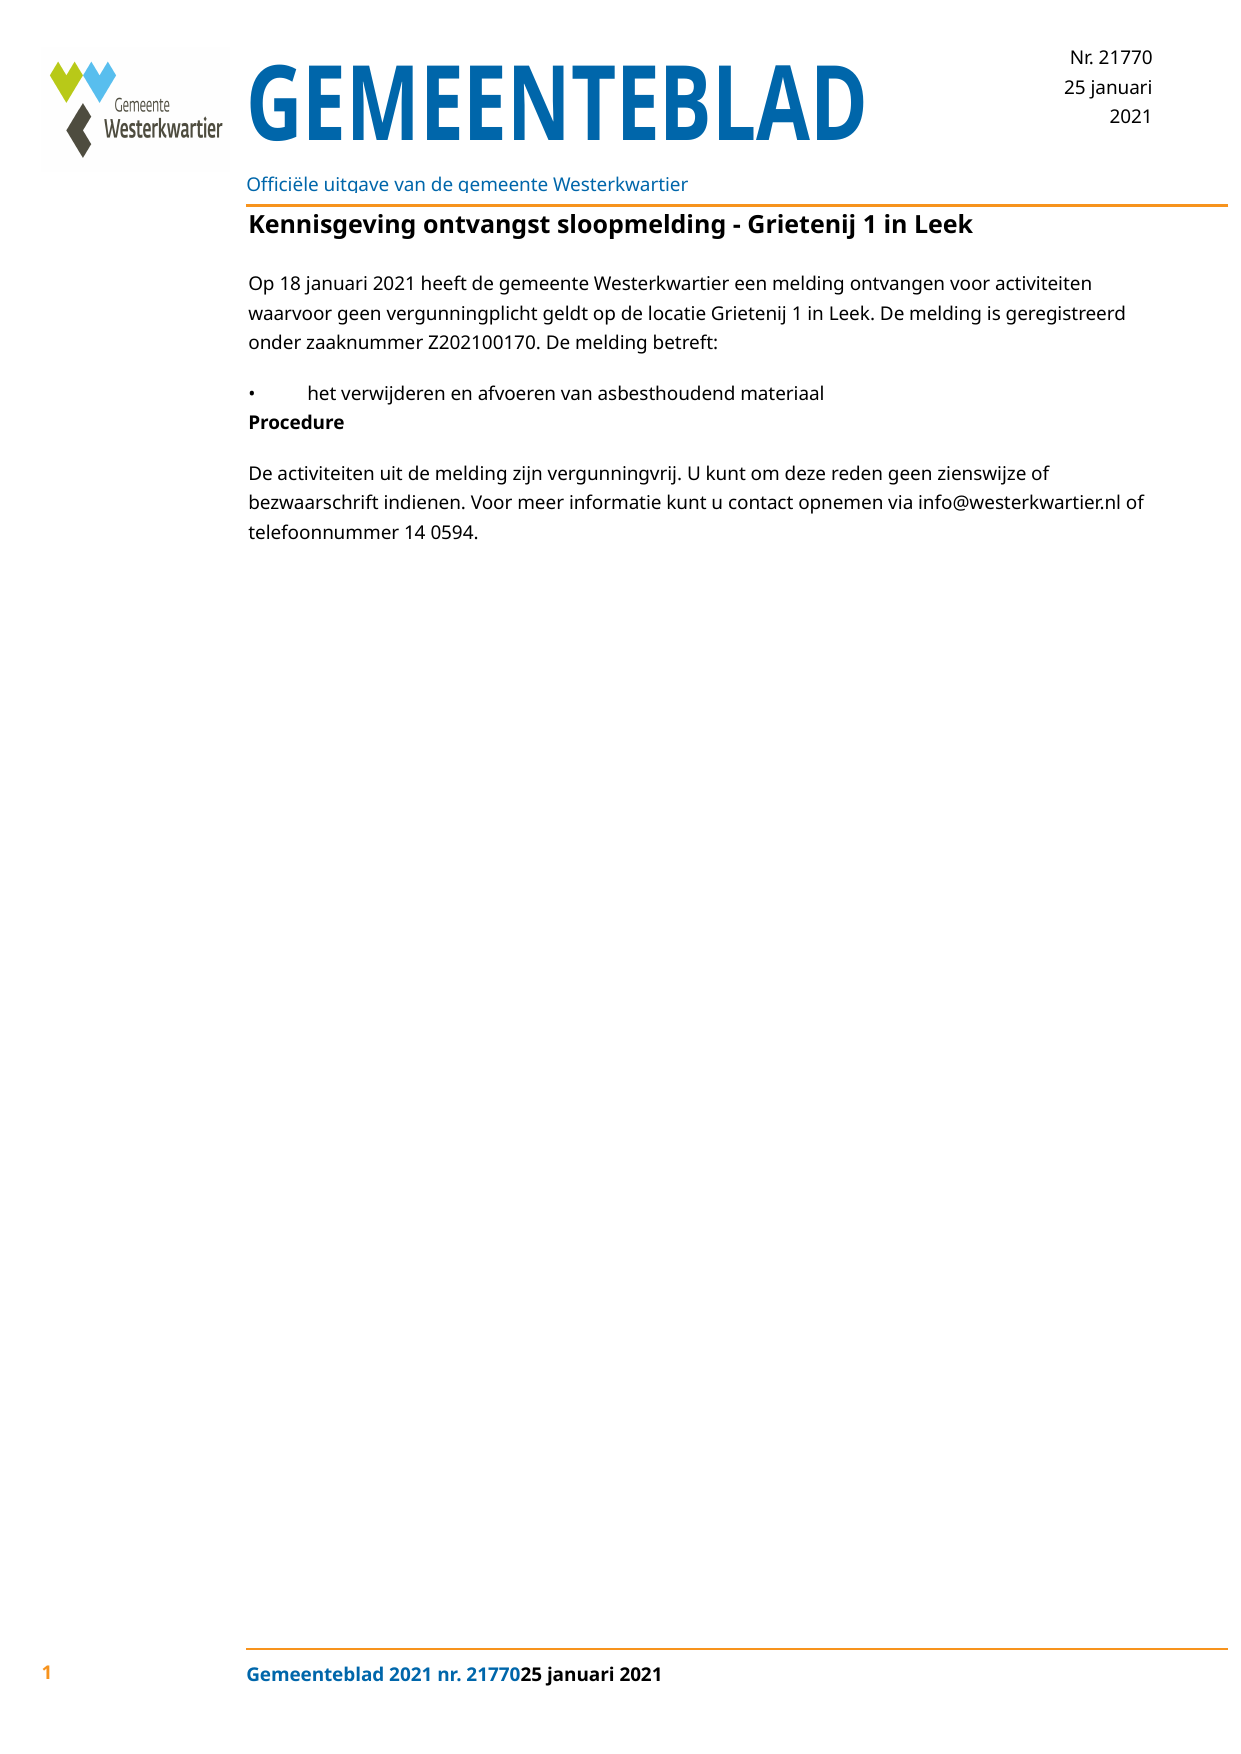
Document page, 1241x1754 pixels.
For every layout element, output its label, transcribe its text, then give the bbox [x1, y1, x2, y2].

list het verwijderen en afvoeren van asbesthoudend materiaal [248, 380, 1152, 406]
text Procedure [248, 409, 1152, 435]
picture [41, 47, 231, 172]
text De activiteiten uit de melding zijn vergunningvrij. U kunt om deze reden geen zienswijze of bezwaarschrift indienen. Voor meer informatie kunt u contact opnemen via info@westerkwartier.nl of telefoonnummer 14 0594. [248, 460, 1152, 545]
text Op 18 januari 2021 heeft de gemeente Westerkwartier een melding ontvangen voor activiteiten waarvoor geen vergunningplicht geldt op de locatie Grietenij 1 in Leek. De melding is geregistreerd onder zaaknummer Z202100170. De melding betreft: [248, 270, 1152, 355]
text Kennisgeving ontvangst sloopmelding - Grietenij 1 in Leek [248, 207, 1152, 241]
